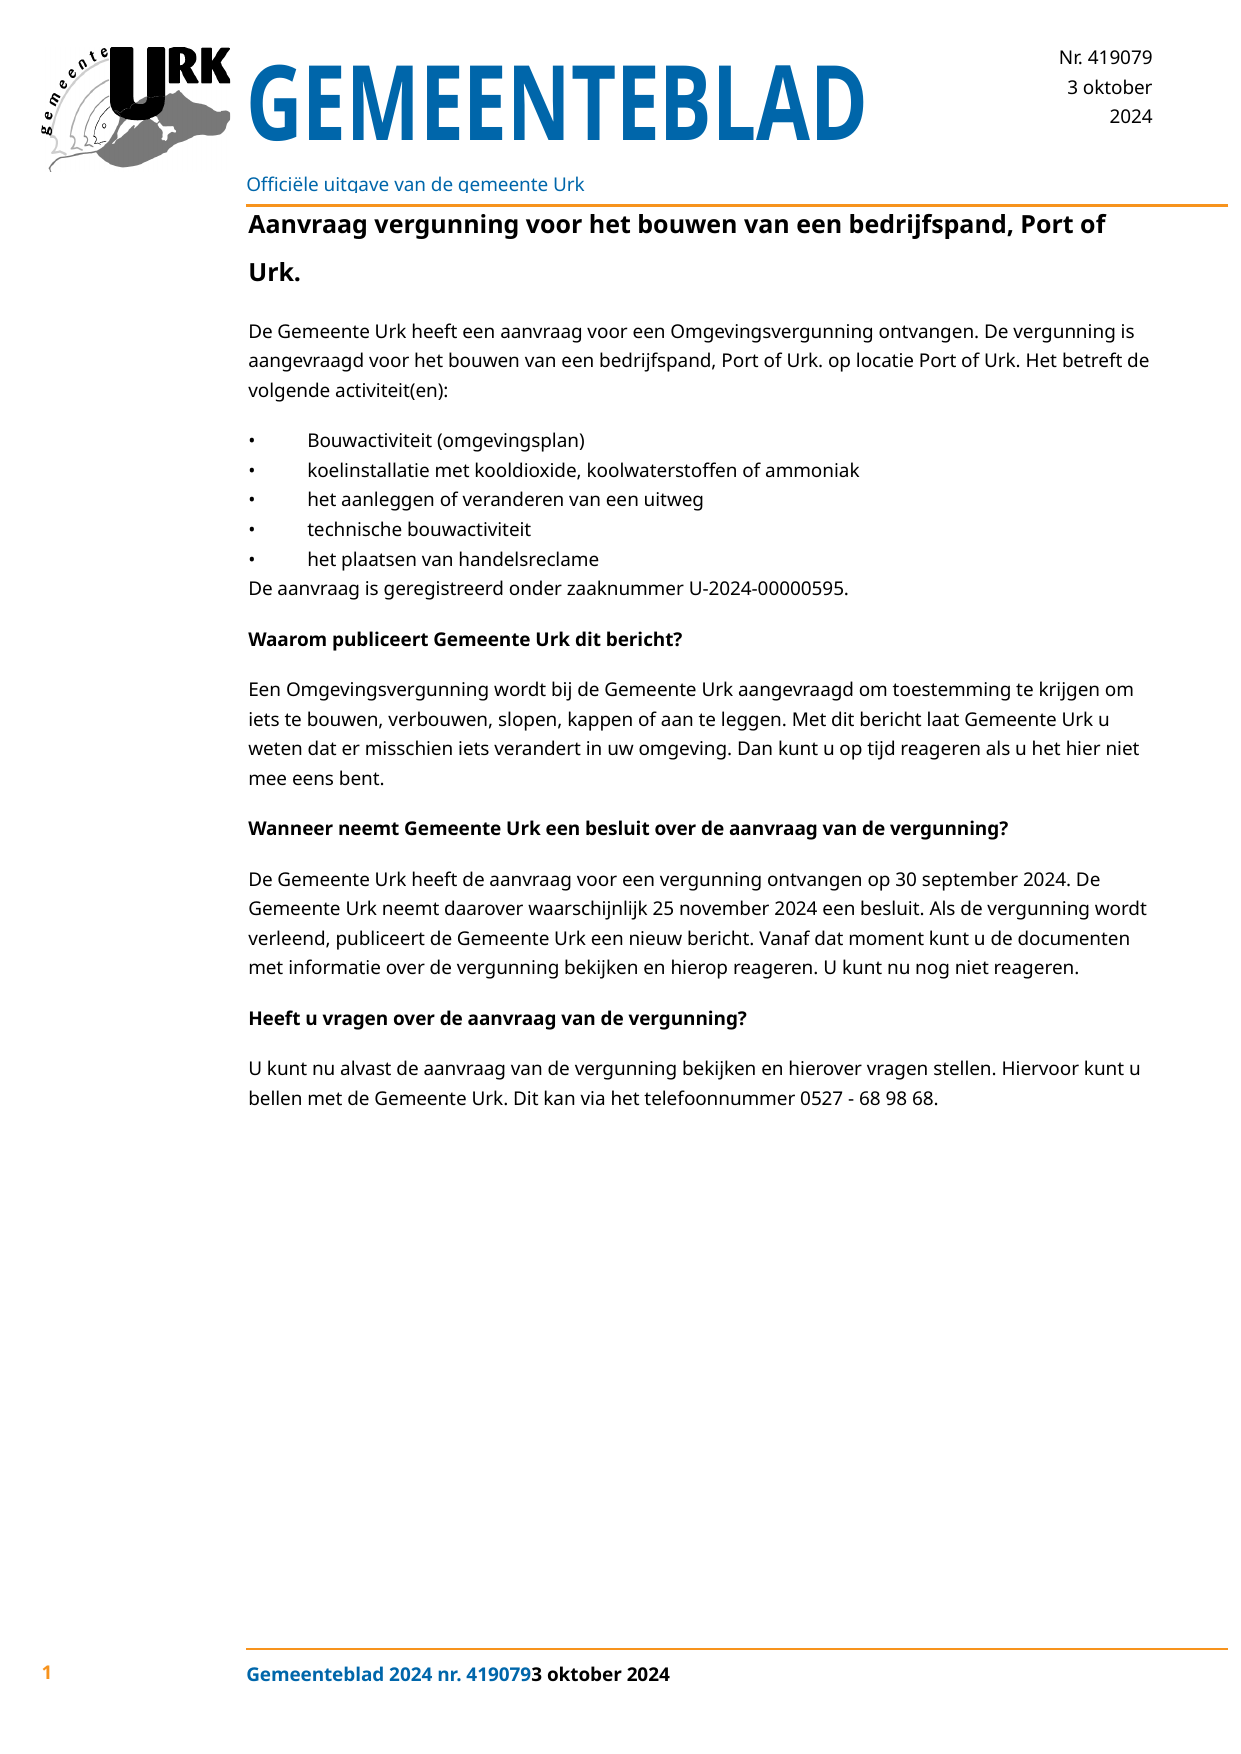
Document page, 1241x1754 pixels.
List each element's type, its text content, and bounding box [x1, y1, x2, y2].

text Aanvraag vergunning voor het bouwen van een bedrijfspand, Port of Urk. [248, 207, 1152, 288]
picture [41, 47, 231, 172]
text Wanneer neemt Gemeente Urk een besluit over de aanvraag van de vergunning? [248, 815, 1152, 841]
text De aanvraag is geregistreerd onder zaaknummer U-2024-00000595. [248, 575, 1152, 601]
text Waarom publiceert Gemeente Urk dit bericht? [248, 626, 1152, 652]
list koelinstallatie met kooldioxide, koolwaterstoffen of ammoniak [248, 457, 1152, 483]
list het aanleggen of veranderen van een uitweg [248, 487, 1152, 512]
text Een Omgevingsvergunning wordt bij de Gemeente Urk aangevraagd om toestemming te krijgen om iets te bouwen, verbouwen, slopen, kappen of aan te leggen. Met dit bericht laat Gemeente Urk u weten dat er misschien iets verandert in uw omgeving. Dan kunt u op tijd reageren als u het hier niet mee eens bent. [248, 676, 1152, 791]
list het plaatsen van handelsreclame [248, 546, 1152, 572]
text U kunt nu alvast de aanvraag van de vergunning bekijken en hierover vragen stellen. Hiervoor kunt u bellen met de Gemeente Urk. Dit kan via het telefoonnummer 0527 - 68 98 68. [248, 1055, 1152, 1111]
text Heeft u vragen over de aanvraag van de vergunning? [248, 1005, 1152, 1031]
list technische bouwactiviteit [248, 516, 1152, 542]
text De Gemeente Urk heeft een aanvraag voor een Omgevingsvergunning ontvangen. De vergunning is aangevraagd voor het bouwen van een bedrijfspand, Port of Urk. op locatie Port of Urk. Het betreft de volgende activiteit(en): [248, 318, 1152, 403]
list Bouwactiviteit (omgevingsplan) [248, 427, 1152, 453]
text De Gemeente Urk heeft de aanvraag voor een vergunning ontvangen op 30 september 2024. De Gemeente Urk neemt daarover waarschijnlijk 25 november 2024 een besluit. Als de vergunning wordt verleend, publiceert de Gemeente Urk een nieuw bericht. Vanaf dat moment kunt u de documenten met informatie over de vergunning bekijken en hierop reageren. U kunt nu nog niet reageren. [248, 866, 1152, 980]
